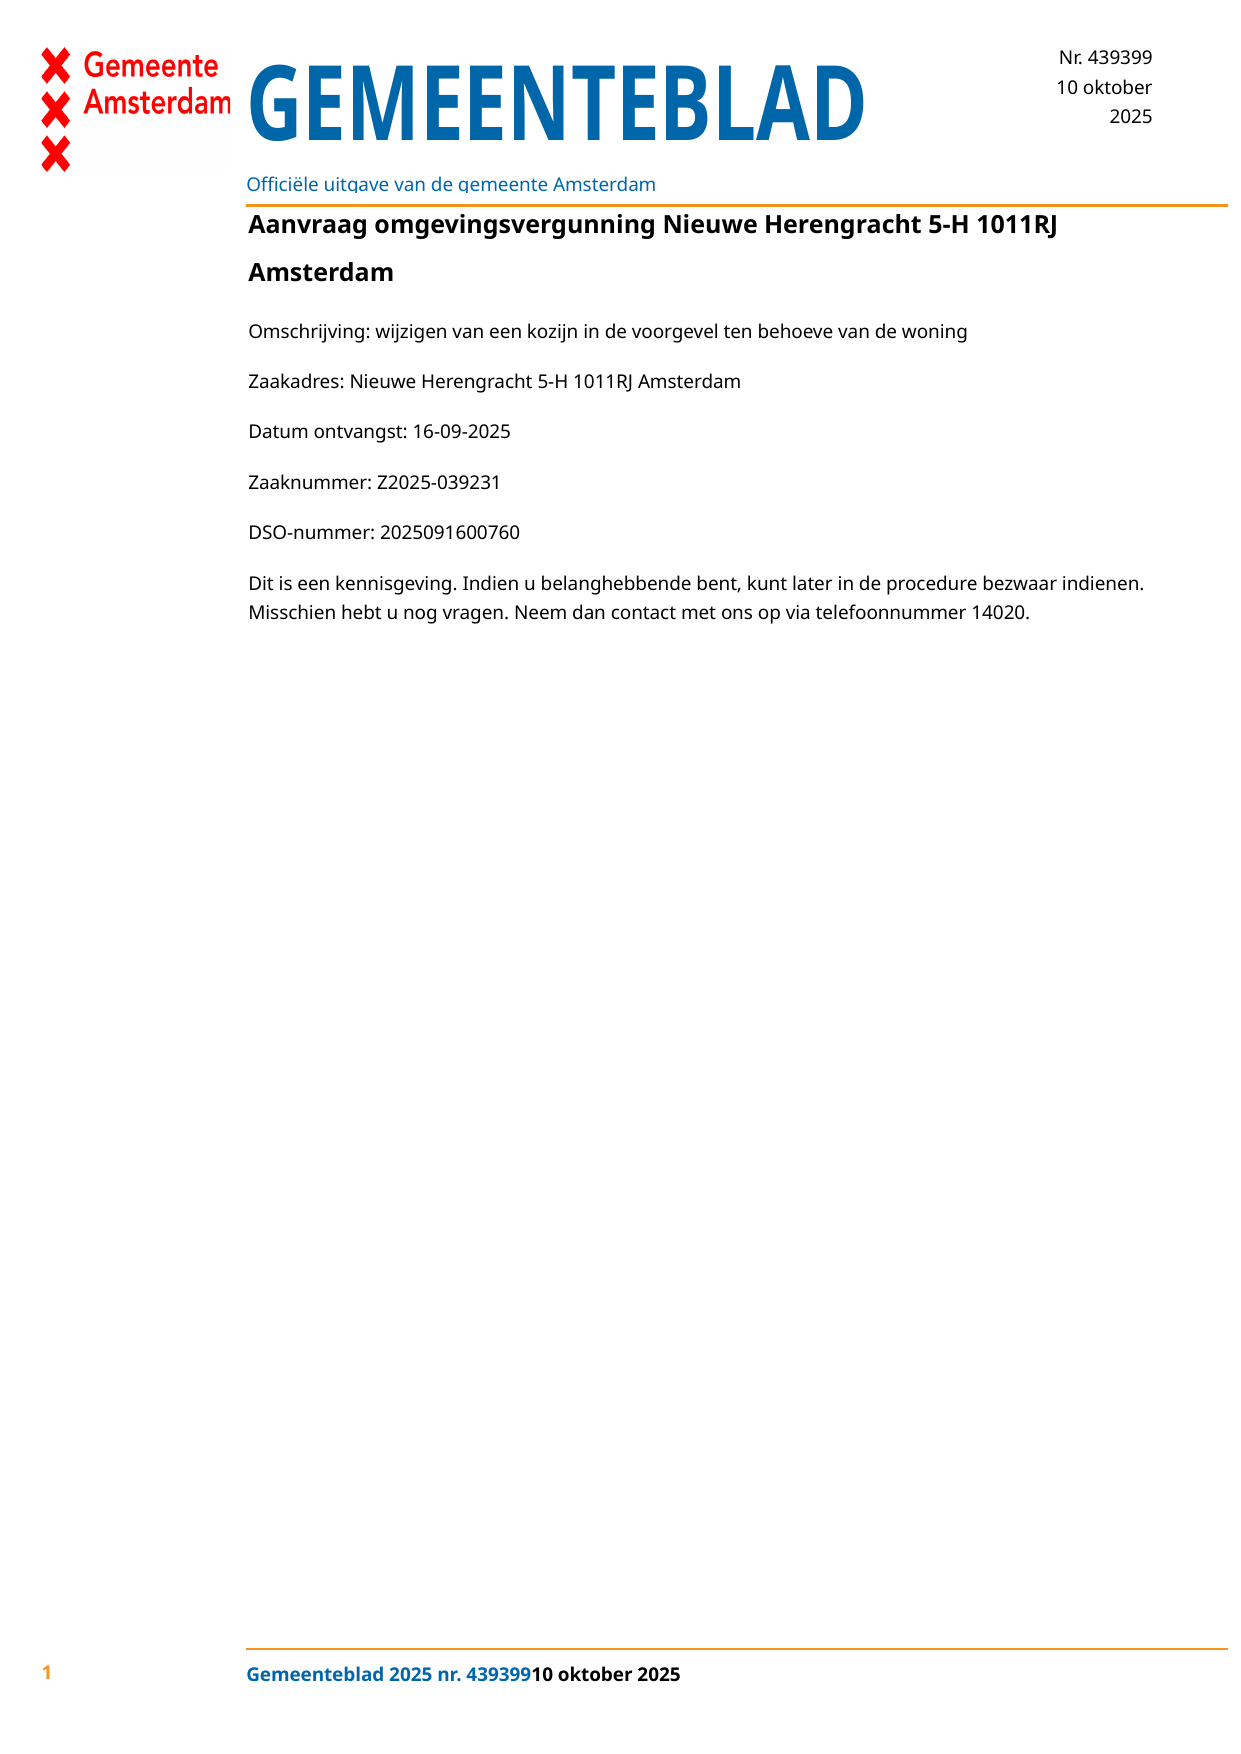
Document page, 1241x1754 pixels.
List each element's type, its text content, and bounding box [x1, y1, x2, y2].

text Dit is een kennisgeving. Indien u belanghebbende bent, kunt later in de procedure bezwaar indienen. Misschien hebt u nog vragen. Neem dan contact met ons op via telefoonnummer 14020. [248, 570, 1152, 625]
text Omschrijving: wijzigen van een kozijn in de voorgevel ten behoeve van de woning [248, 318, 1152, 344]
text Zaakadres: Nieuwe Herengracht 5-H 1011RJ Amsterdam [248, 368, 1152, 394]
text DSO-nummer: 2025091600760 [248, 519, 1152, 545]
picture [41, 47, 231, 172]
text Datum ontvangst: 16-09-2025 [248, 419, 1152, 444]
text Zaaknummer: Z2025-039231 [248, 469, 1152, 495]
text Aanvraag omgevingsvergunning Nieuwe Herengracht 5-H 1011RJ Amsterdam [248, 207, 1152, 288]
